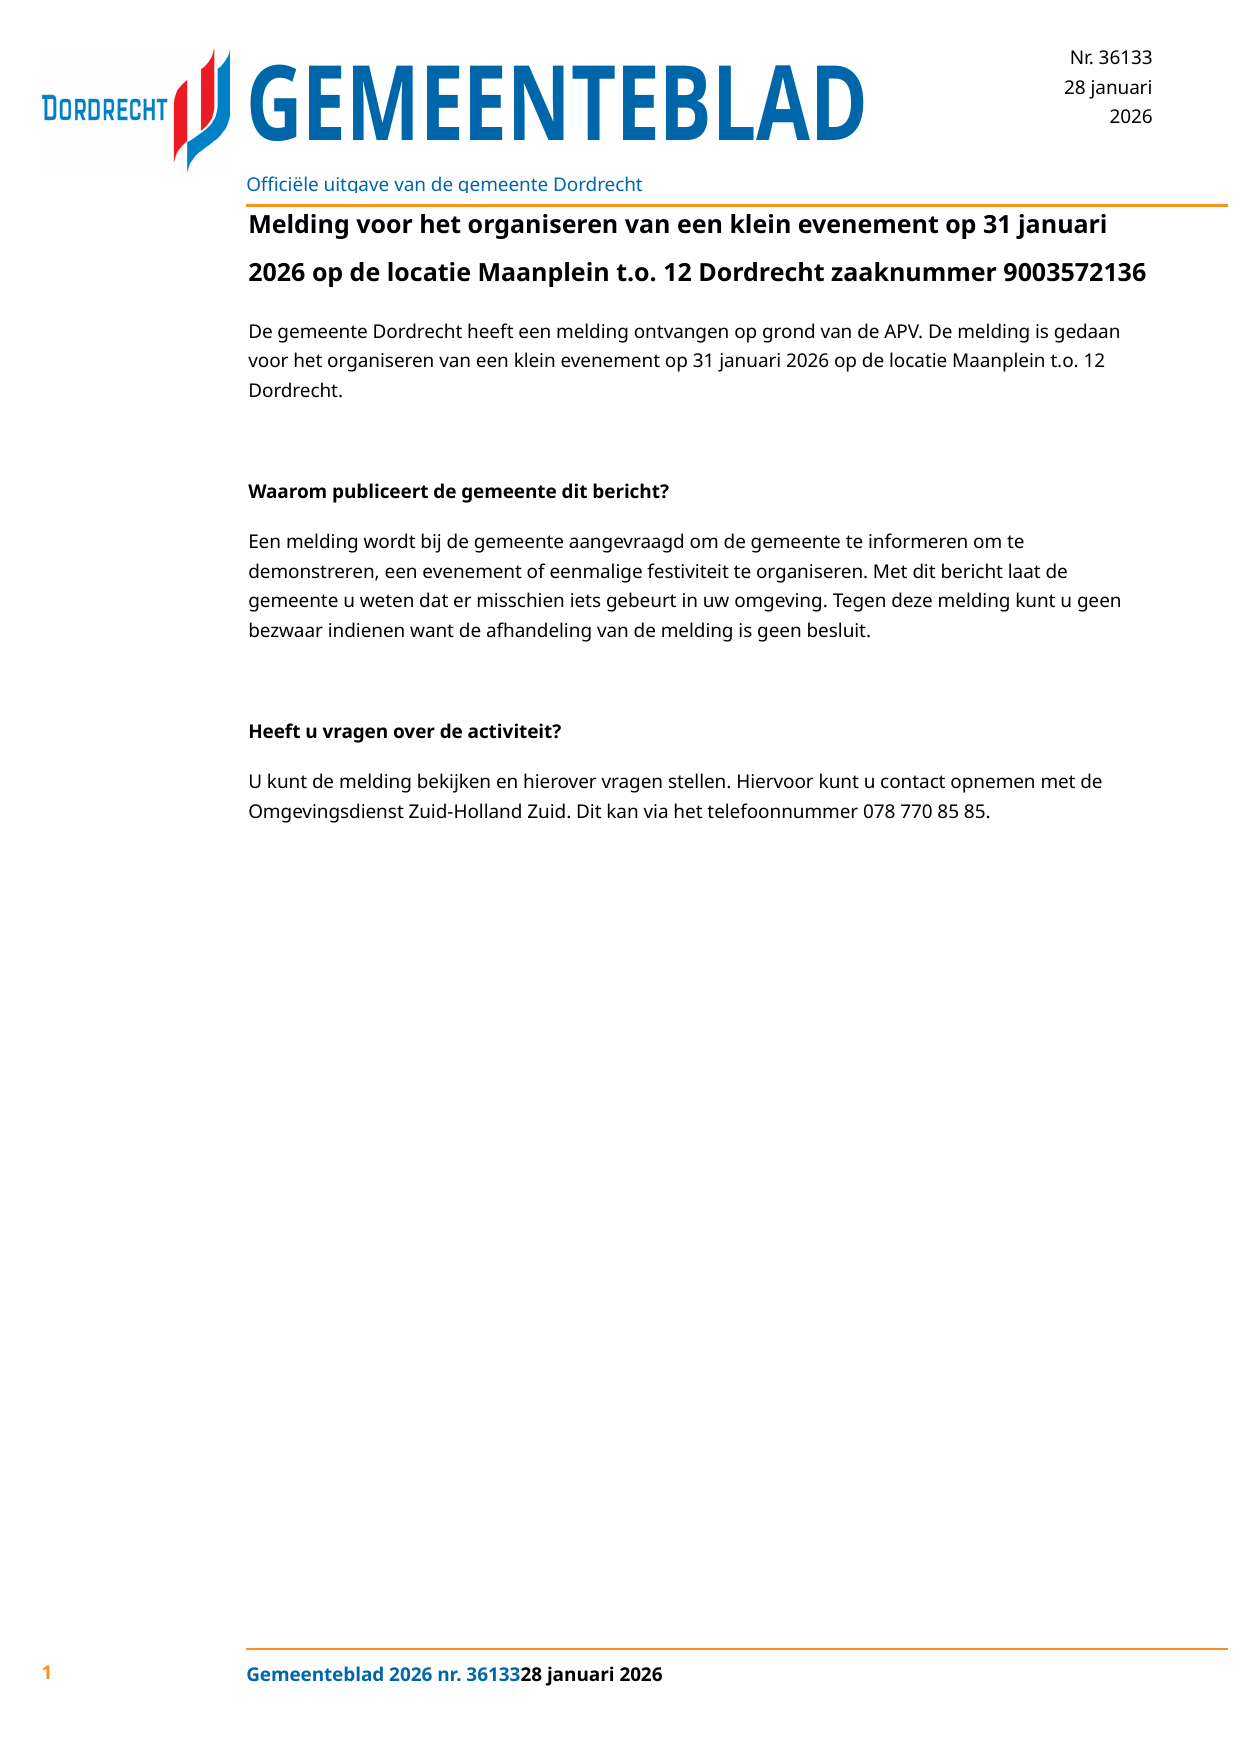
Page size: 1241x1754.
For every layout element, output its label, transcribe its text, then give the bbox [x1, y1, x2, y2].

text U kunt de melding bekijken en hierover vragen stellen. Hiervoor kunt u contact opnemen met de Omgevingsdienst Zuid-Holland Zuid. Dit kan via het telefoonnummer 078 770 85 85. [248, 768, 1152, 824]
text Melding voor het organiseren van een klein evenement op 31 januari 2026 op de locatie Maanplein t.o. 12 Dordrecht zaaknummer 9003572136 [248, 207, 1152, 288]
text Heeft u vragen over de activiteit? [248, 718, 1152, 744]
text Een melding wordt bij de gemeente aangevraagd om de gemeente te informeren om te demonstreren, een evenement of eenmalige festiviteit te organiseren. Met dit bericht laat de gemeente u weten dat er misschien iets gebeurt in uw omgeving. Tegen deze melding kunt u geen bezwaar indienen want de afhandeling van de melding is geen besluit. [248, 528, 1152, 643]
text Waarom publiceert de gemeente dit bericht? [248, 478, 1152, 504]
picture [41, 47, 231, 172]
text De gemeente Dordrecht heeft een melding ontvangen op grond van de APV. De melding is gedaan voor het organiseren van een klein evenement op 31 januari 2026 op de locatie Maanplein t.o. 12 Dordrecht. [248, 318, 1152, 403]
